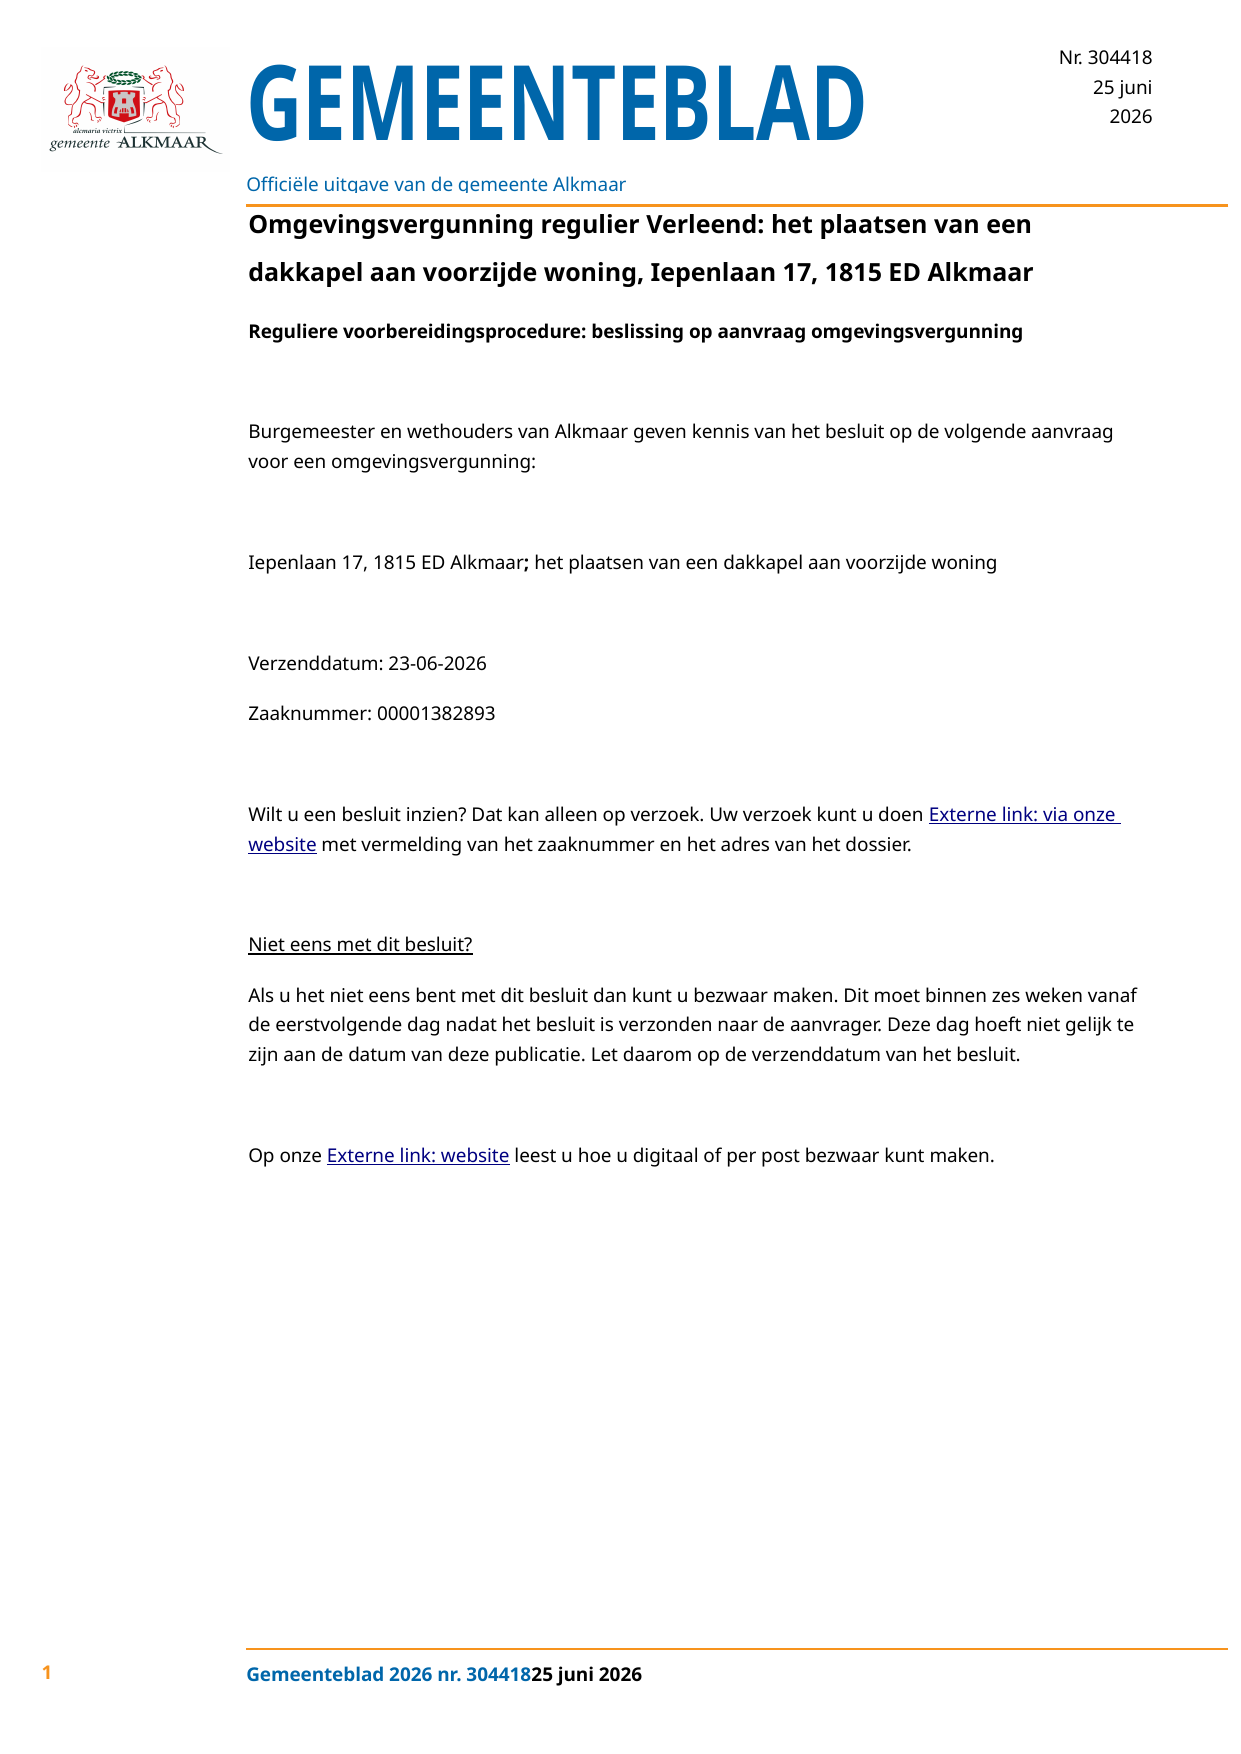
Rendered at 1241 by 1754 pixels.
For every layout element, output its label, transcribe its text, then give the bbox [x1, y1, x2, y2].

picture [41, 47, 231, 172]
text Niet eens met dit besluit? [248, 932, 1152, 957]
text Zaaknummer: 00001382893 [248, 700, 1152, 726]
text Reguliere voorbereidingsprocedure: beslissing op aanvraag omgevingsvergunning [248, 318, 1152, 344]
text Omgevingsvergunning regulier Verleend: het plaatsen van een dakkapel aan voorzijde woning, Iepenlaan 17, 1815 ED Alkmaar [248, 207, 1152, 288]
text Als u het niet eens bent met dit besluit dan kunt u bezwaar maken. Dit moet binnen zes weken vanaf de eerstvolgende dag nadat het besluit is verzonden naar de aanvrager. Deze dag hoeft niet gelijk te zijn aan de datum van deze publicatie. Let daarom op de verzenddatum van het besluit. [248, 982, 1152, 1067]
text Wilt u een besluit inzien? Dat kan alleen op verzoek. Uw verzoek kunt u doen Externe link: via onze website met vermelding van het zaaknummer en het adres van het dossier. [248, 801, 1152, 857]
text Iepenlaan 17, 1815 ED Alkmaar; het plaatsen van een dakkapel aan voorzijde woning [248, 549, 1152, 575]
text Burgemeester en wethouders van Alkmaar geven kennis van het besluit op de volgende aanvraag voor een omgevingsvergunning: [248, 419, 1152, 474]
text Verzenddatum: 23-06-2026 [248, 650, 1152, 676]
text Op onze Externe link: website leest u hoe u digitaal of per post bezwaar kunt maken. [248, 1142, 1152, 1168]
